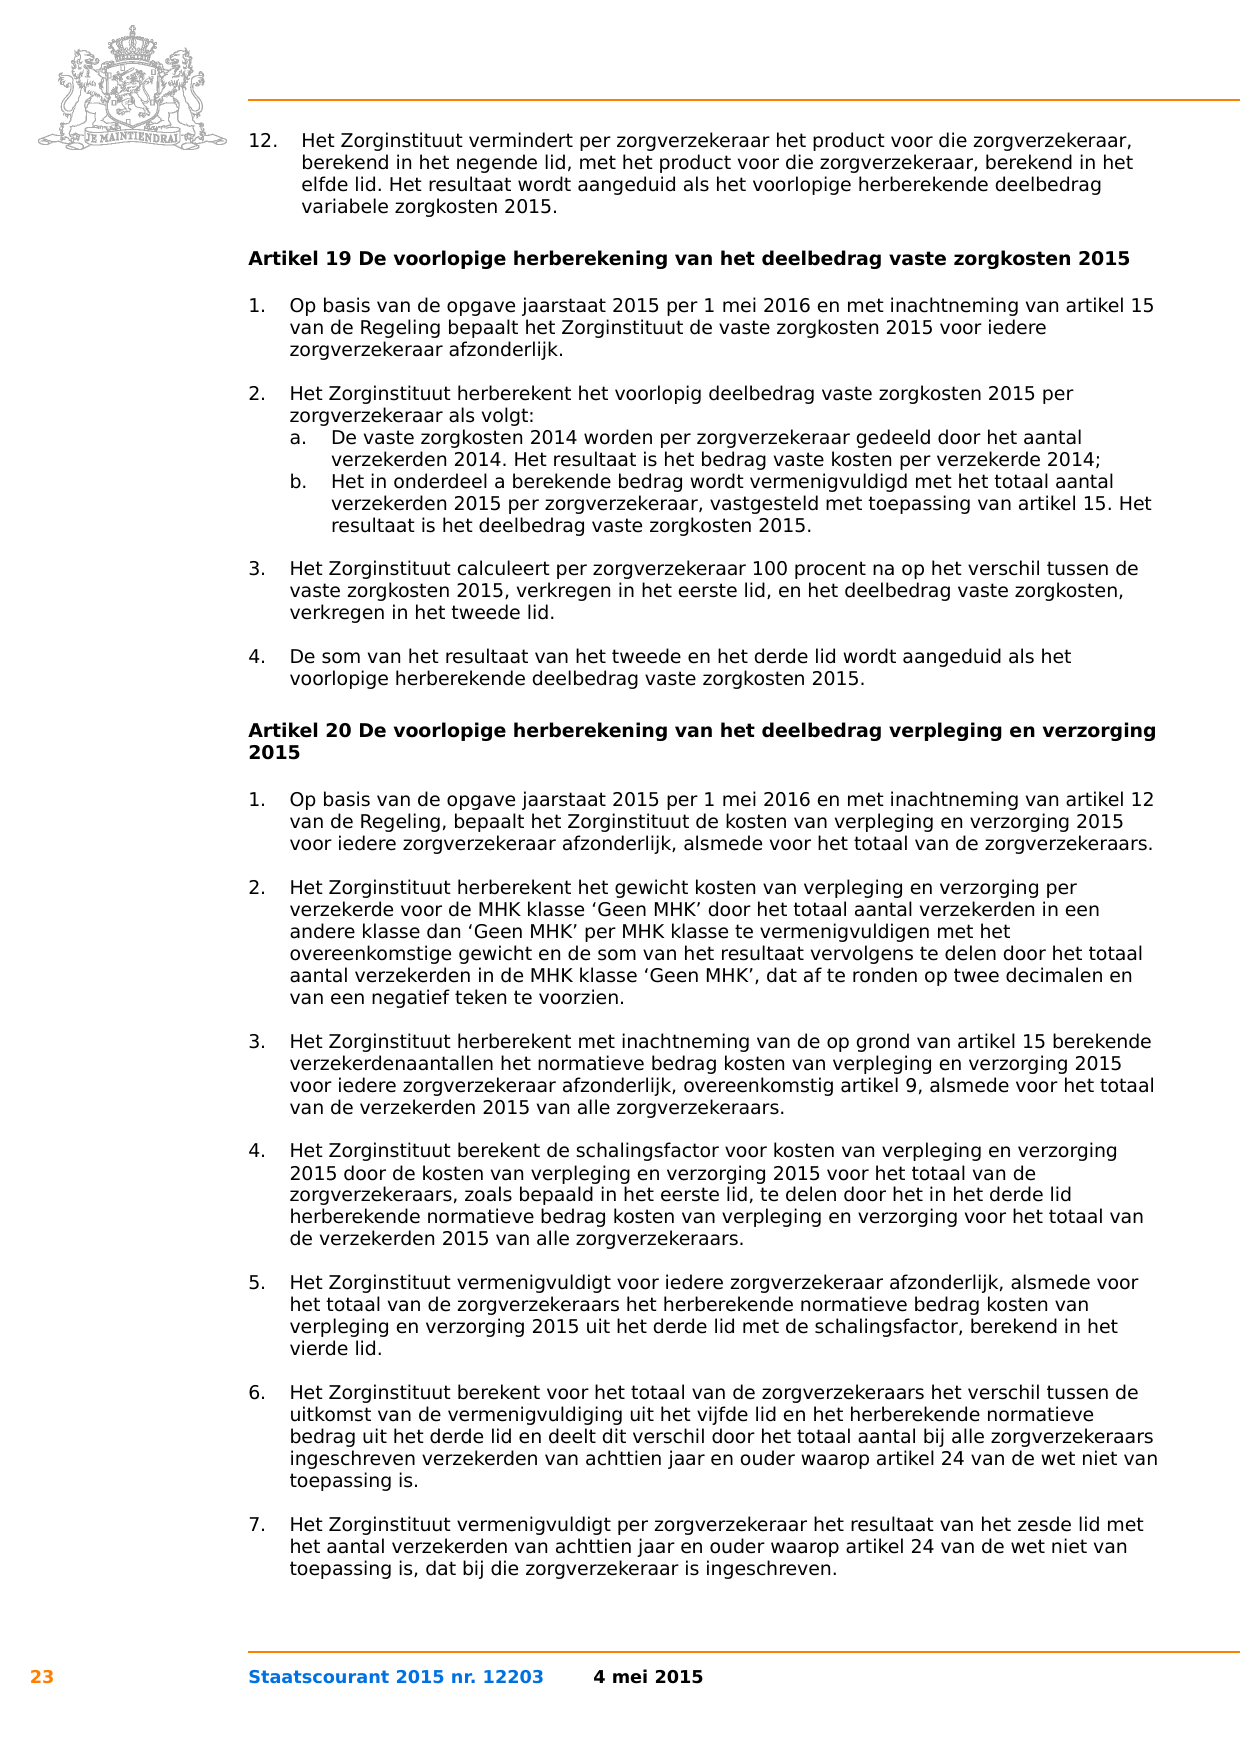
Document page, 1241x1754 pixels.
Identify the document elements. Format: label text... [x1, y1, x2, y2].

text 6. Het Zorginstituut berekent voor het totaal van de zorgverzekeraars het verschil tussen de uitkomst van de vermenigvuldiging uit het vijfde lid en het herberekende normatieve bedrag uit het derde lid en deelt dit verschil door het totaal aantal bij alle zorgverzekeraars ingeschreven verzekerden van achttien jaar en ouder waarop artikel 24 van de wet niet van toepassing is. [248, 1382, 1163, 1492]
text 4. Het Zorginstituut berekent de schalingsfactor voor kosten van verpleging en verzorging 2015 door de kosten van verpleging en verzorging 2015 voor het totaal van de zorgverzekeraars, zoals bepaald in het eerste lid, te delen door het in het derde lid herberekende normatieve bedrag kosten van verpleging en verzorging voor het totaal van de verzekerden 2015 van alle zorgverzekeraars. [248, 1140, 1163, 1250]
text 3. Het Zorginstituut herberekent met inachtneming van de op grond van artikel 15 berekende verzekerdenaantallen het normatieve bedrag kosten van verpleging en verzorging 2015 voor iedere zorgverzekeraar afzonderlijk, overeenkomstig artikel 9, alsmede voor het totaal van de verzekerden 2015 van alle zorgverzekeraars. [248, 1031, 1163, 1118]
text 3. Het Zorginstituut calculeert per zorgverzekeraar 100 procent na op het verschil tussen de vaste zorgkosten 2015, verkregen in het eerste lid, en het deelbedrag vaste zorgkosten, verkregen in het tweede lid. [248, 558, 1163, 624]
text 7. Het Zorginstituut vermenigvuldigt per zorgverzekeraar het resultaat van het zesde lid met het aantal verzekerden van achttien jaar en ouder waarop artikel 24 van de wet niet van toepassing is, dat bij die zorgverzekeraar is ingeschreven. [248, 1514, 1163, 1580]
subtitle Artikel 19 De voorlopige herberekening van het deelbedrag vaste zorgkosten 2015 [248, 248, 1163, 270]
text 1. Op basis van de opgave jaarstaat 2015 per 1 mei 2016 en met inachtneming van artikel 12 van de Regeling, bepaalt het Zorginstituut de kosten van verpleging en verzorging 2015 voor iedere zorgverzekeraar afzonderlijk, alsmede voor het totaal van de zorgverzekeraars. [248, 789, 1163, 855]
text 2. Het Zorginstituut herberekent het voorlopig deelbedrag vaste zorgkosten 2015 per zorgverzekeraar als volgt: [248, 383, 1163, 427]
text 2. Het Zorginstituut herberekent het gewicht kosten van verpleging en verzorging per verzekerde voor de MHK klasse ‘Geen MHK’ door het totaal aantal verzekerden in een andere klasse dan ‘Geen MHK’ per MHK klasse te vermenigvuldigen met het overeenkomstige gewicht en de som van het resultaat vervolgens te delen door het totaal aantal verzekerden in de MHK klasse ‘Geen MHK’, dat af te ronden op twee decimalen en van een negatief teken te voorzien. [248, 877, 1163, 1009]
subtitle Artikel 20 De voorlopige herberekening van het deelbedrag verpleging en verzorging 2015 [248, 720, 1163, 764]
text 5. Het Zorginstituut vermenigvuldigt voor iedere zorgverzekeraar afzonderlijk, alsmede voor het totaal van de zorgverzekeraars het herberekende normatieve bedrag kosten van verpleging en verzorging 2015 uit het derde lid met de schalingsfactor, berekend in het vierde lid. [248, 1272, 1163, 1360]
text a. De vaste zorgkosten 2014 worden per zorgverzekeraar gedeeld door het aantal verzekerden 2014. Het resultaat is het bedrag vaste kosten per verzekerde 2014; [289, 427, 1163, 471]
text b. Het in onderdeel a berekende bedrag wordt vermenigvuldigd met het totaal aantal verzekerden 2015 per zorgverzekeraar, vastgesteld met toepassing van artikel 15. Het resultaat is het deelbedrag vaste zorgkosten 2015. [289, 471, 1163, 536]
picture [38, 25, 227, 150]
text 12. Het Zorginstituut vermindert per zorgverzekeraar het product voor die zorgverzekeraar, berekend in het negende lid, met het product voor die zorgverzekeraar, berekend in het elfde lid. Het resultaat wordt aangeduid als het voorlopige herberekende deelbedrag variabele zorgkosten 2015. [248, 130, 1163, 218]
text 4. De som van het resultaat van het tweede en het derde lid wordt aangeduid als het voorlopige herberekende deelbedrag vaste zorgkosten 2015. [248, 646, 1163, 690]
text 1. Op basis van de opgave jaarstaat 2015 per 1 mei 2016 en met inachtneming van artikel 15 van de Regeling bepaalt het Zorginstituut de vaste zorgkosten 2015 voor iedere zorgverzekeraar afzonderlijk. [248, 295, 1163, 361]
